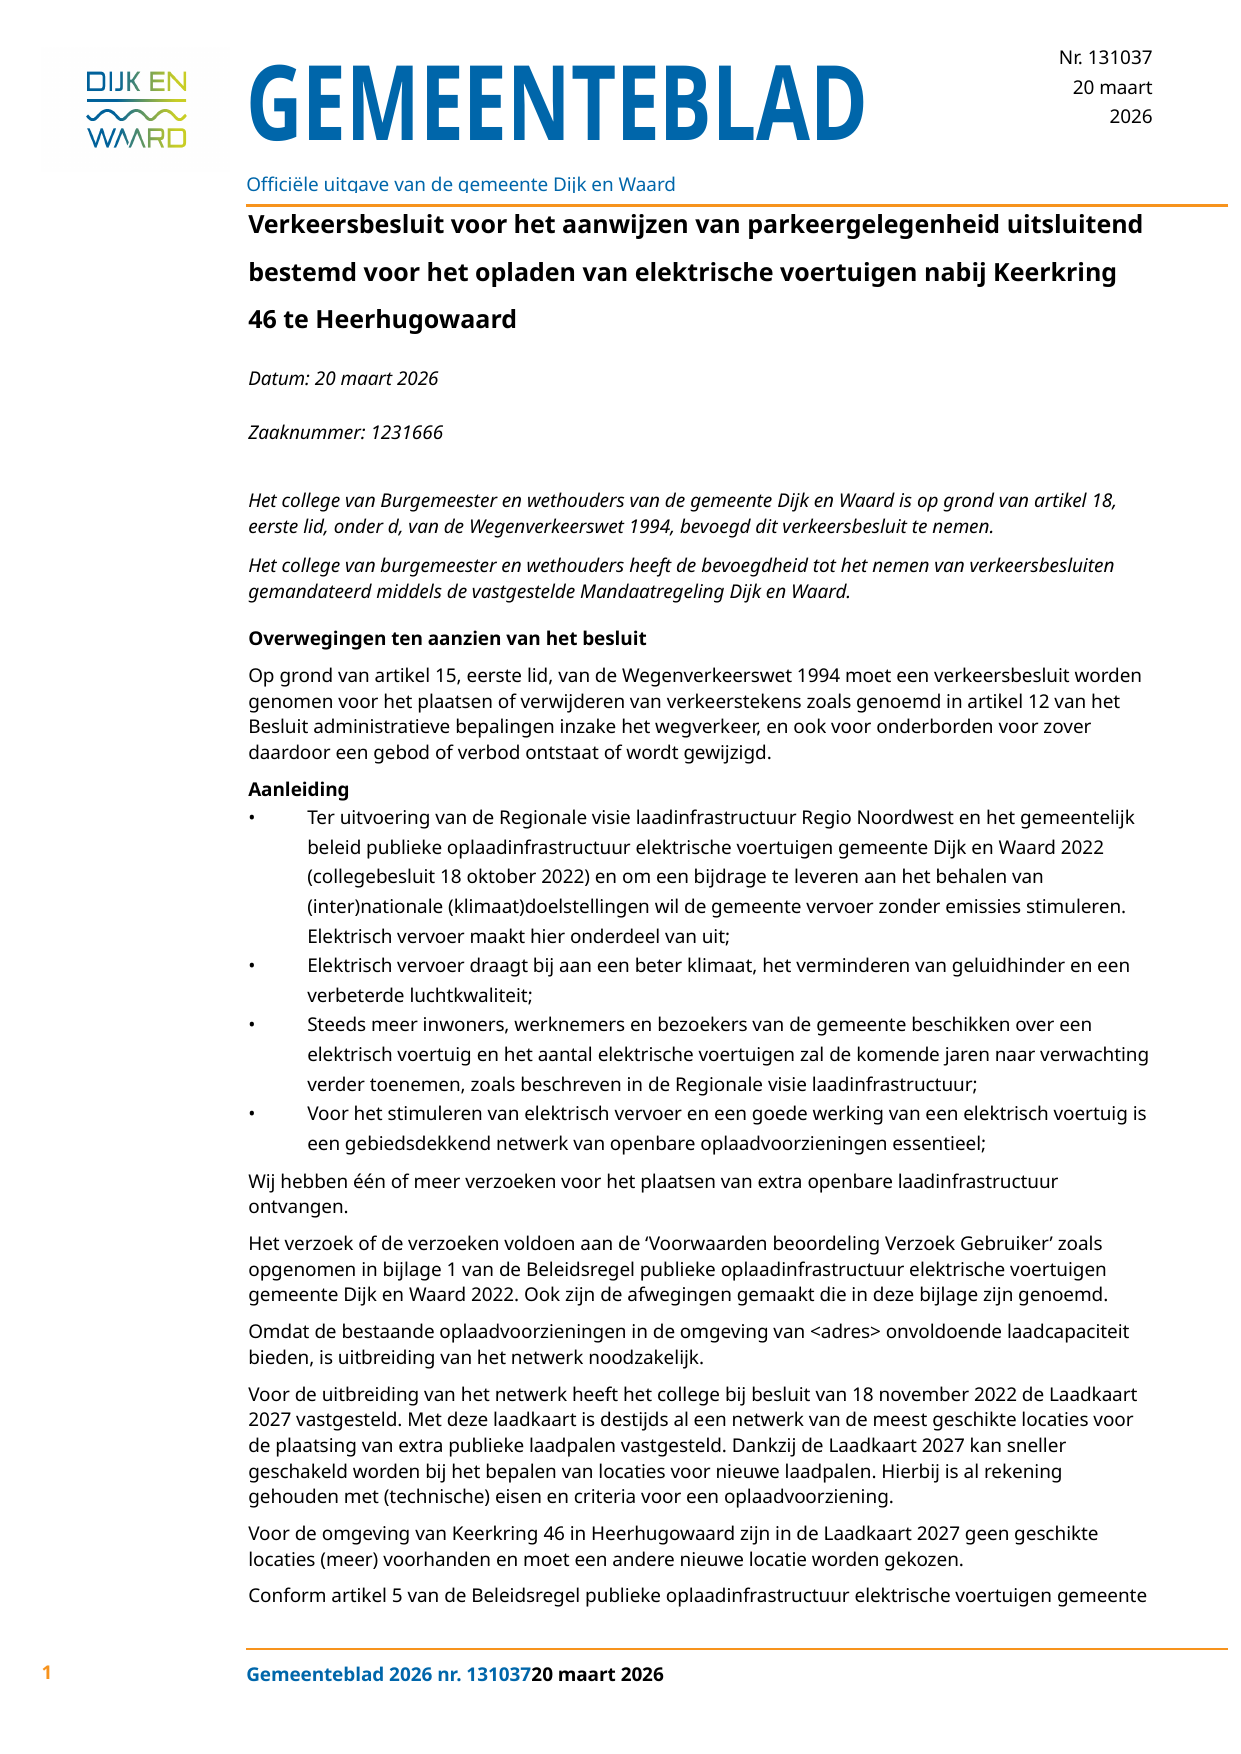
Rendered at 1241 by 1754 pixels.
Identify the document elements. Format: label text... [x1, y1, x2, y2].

text Het college van burgemeester en wethouders heeft de bevoegdheid tot het nemen van verkeersbesluiten gemandateerd middels de vastgestelde Mandaatregeling Dijk en Waard. [248, 552, 1152, 604]
list Ter uitvoering van de Regionale visie laadinfrastructuur Regio Noordwest en het gemeentelijk beleid publieke oplaadinfrastructuur elektrische voertuigen gemeente Dijk en Waard 2022 (collegebesluit 18 oktober 2022) en om een bijdrage te leveren aan het behalen van (inter)nationale (klimaat)doelstellingen wil de gemeente vervoer zonder emissies stimuleren. Elektrisch vervoer maakt hier onderdeel van uit; [248, 804, 1152, 948]
text Het college van Burgemeester en wethouders van de gemeente Dijk en Waard is op grond van artikel 18, eerste lid, onder d, van de Wegenverkeerswet 1994, bevoegd dit verkeersbesluit te nemen. [248, 487, 1152, 539]
text Aanleiding [248, 776, 1152, 802]
list Elektrisch vervoer draagt bij aan een beter klimaat, het verminderen van geluidhinder en een verbeterde luchtkwaliteit; [248, 952, 1152, 1008]
text Op grond van artikel 15, eerste lid, van de Wegenverkeerswet 1994 moet een verkeersbesluit worden genomen voor het plaatsen of verwijderen van verkeerstekens zoals genoemd in artikel 12 van het Besluit administratieve bepalingen inzake het wegverkeer, en ook voor onderborden voor zover daardoor een gebod of verbod ontstaat of wordt gewijzigd. [248, 662, 1152, 765]
list Voor het stimuleren van elektrisch vervoer en een goede werking van een elektrisch voertuig is een gebiedsdekkend netwerk van openbare oplaadvoorzieningen essentieel; [248, 1100, 1152, 1156]
text Datum: 20 maart 2026 [248, 366, 1152, 391]
text Voor de omgeving van Keerkring 46 in Heerhugowaard zijn in de Laadkaart 2027 geen geschikte locaties (meer) voorhanden en moet een andere nieuwe locatie worden gekozen. [248, 1520, 1152, 1572]
text Overwegingen ten aanzien van het besluit [248, 626, 1152, 651]
text Verkeersbesluit voor het aanwijzen van parkeergelegenheid uitsluitend bestemd voor het opladen van elektrische voertuigen nabij Keerkring 46 te Heerhugowaard [248, 207, 1152, 336]
text Zaaknummer: 1231666 [248, 419, 1152, 445]
text Conform artikel 5 van de Beleidsregel publieke oplaadinfrastructuur elektrische voertuigen gemeente [248, 1583, 1152, 1608]
text Het verzoek of de verzoeken voldoen aan de ‘Voorwaarden beoordeling Verzoek Gebruiker’ zoals opgenomen in bijlage 1 van de Beleidsregel publieke oplaadinfrastructuur elektrische voertuigen gemeente Dijk en Waard 2022. Ook zijn de afwegingen gemaakt die in deze bijlage zijn genoemd. [248, 1230, 1152, 1307]
text Wij hebben één of meer verzoeken voor het plaatsen van extra openbare laadinfrastructuur ontvangen. [248, 1168, 1152, 1219]
text Voor de uitbreiding van het netwerk heeft het college bij besluit van 18 november 2022 de Laadkaart 2027 vastgesteld. Met deze laadkaart is destijds al een netwerk van de meest geschikte locaties voor de plaatsing van extra publieke laadpalen vastgesteld. Dankzij de Laadkaart 2027 kan sneller geschakeld worden bij het bepalen van locaties voor nieuwe laadpalen. Hierbij is al rekening gehouden met (technische) eisen en criteria voor een oplaadvoorziening. [248, 1381, 1152, 1509]
text Omdat de bestaande oplaadvoorzieningen in de omgeving van <adres> onvoldoende laadcapaciteit bieden, is uitbreiding van het netwerk noodzakelijk. [248, 1318, 1152, 1370]
list Steeds meer inwoners, werknemers en bezoekers van de gemeente beschikken over een elektrisch voertuig en het aantal elektrische voertuigen zal de komende jaren naar verwachting verder toenemen, zoals beschreven in de Regionale visie laadinfrastructuur; [248, 1012, 1152, 1096]
picture [41, 47, 231, 172]
